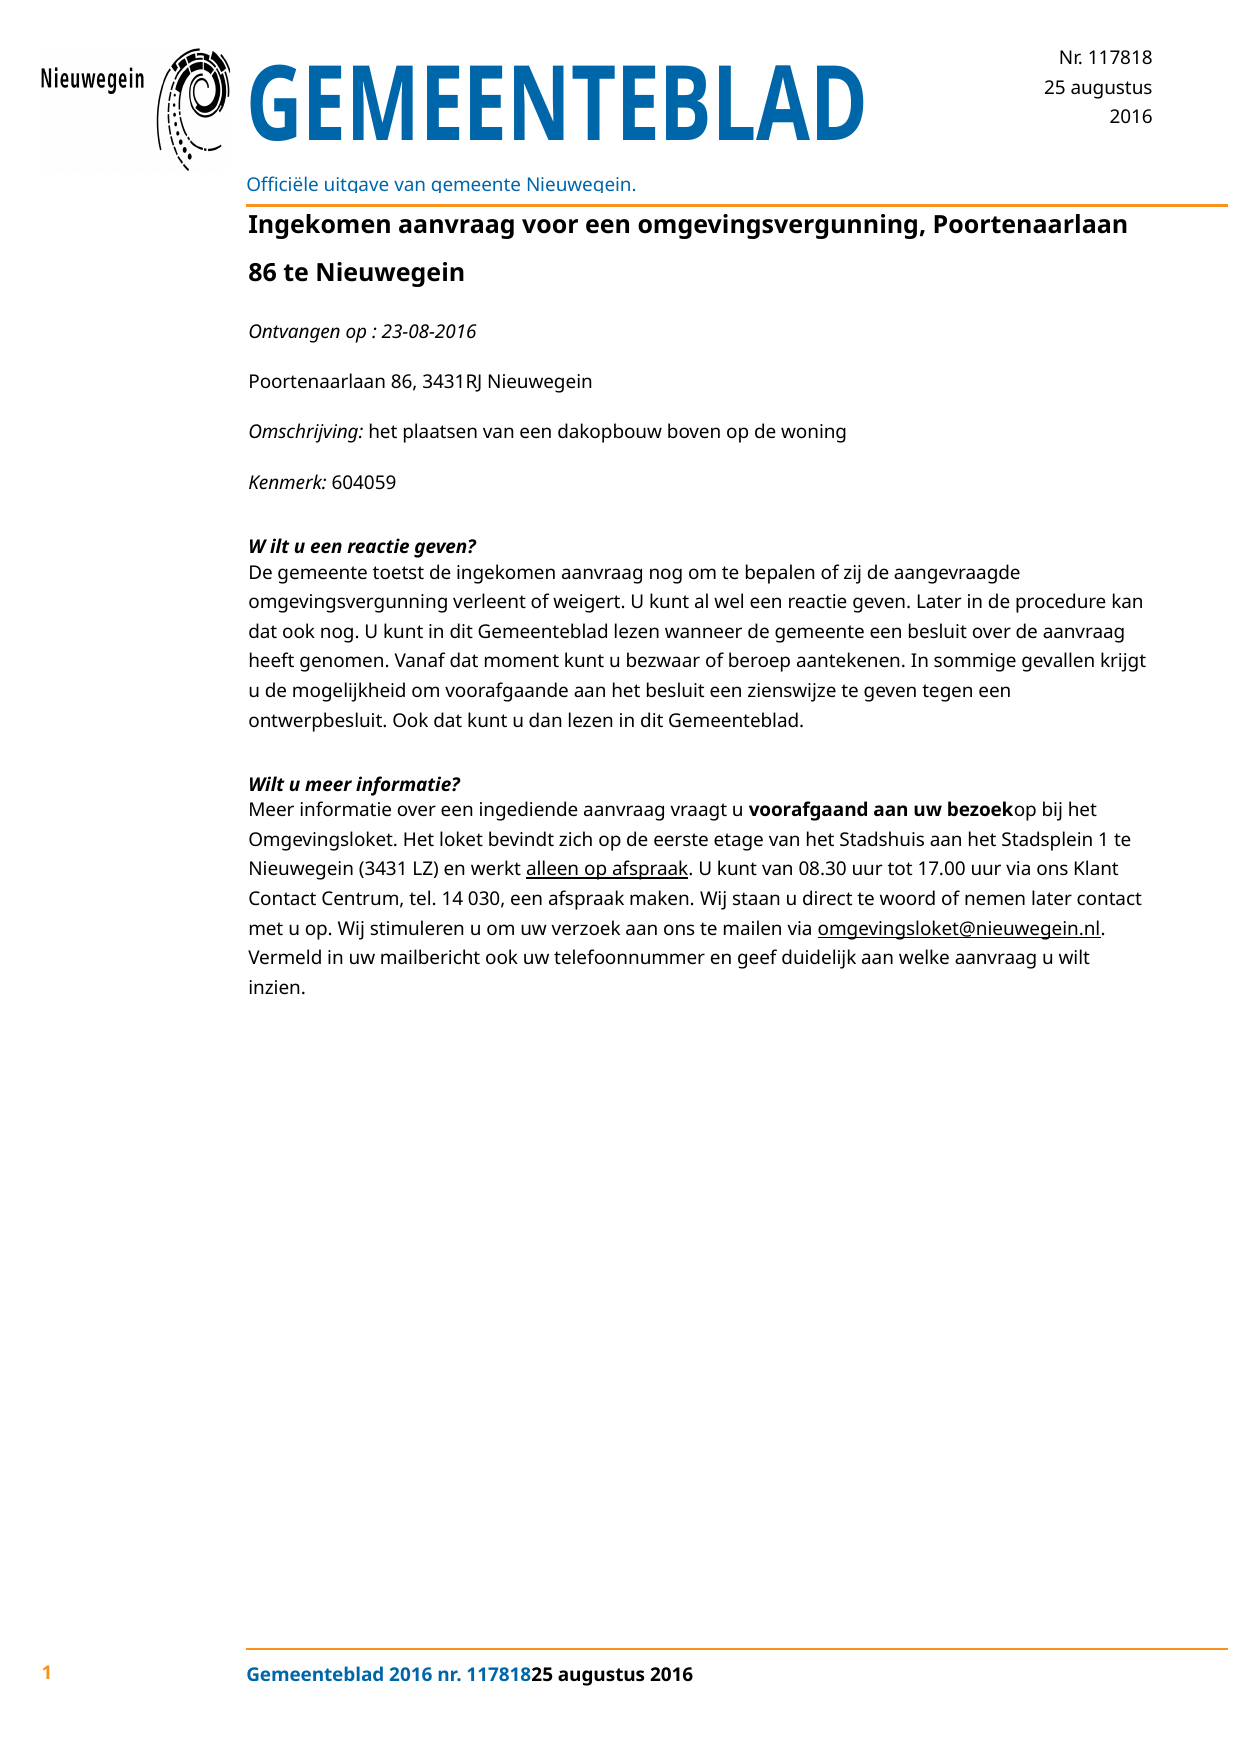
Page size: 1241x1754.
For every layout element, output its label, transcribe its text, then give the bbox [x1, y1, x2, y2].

text Omschrijving: het plaatsen van een dakopbouw boven op de woning [248, 419, 1152, 444]
text De gemeente toetst de ingekomen aanvraag nog om te bepalen of zij de aangevraagde omgevingsvergunning verleent of weigert. U kunt al wel een reactie geven. Later in de procedure kan dat ook nog. U kunt in dit Gemeenteblad lezen wanneer de gemeente een besluit over de aanvraag heeft genomen. Vanaf dat moment kunt u bezwaar of beroep aantekenen. In sommige gevallen krijgt u de mogelijkheid om voorafgaande aan het besluit een zienswijze te geven tegen een ontwerpbesluit. Ook dat kunt u dan lezen in dit Gemeenteblad. [248, 559, 1152, 732]
text Meer informatie over een ingediende aanvraag vraagt u voorafgaand aan uw bezoekop bij het Omgevingsloket. Het loket bevindt zich op de eerste etage van het Stadshuis aan het Stadsplein 1 te Nieuwegein (3431 LZ) en werkt alleen op afspraak. U kunt van 08.30 uur tot 17.00 uur via ons Klant Contact Centrum, tel. 14 030, een afspraak maken. Wij staan u direct te woord of nemen later contact met u op. Wij stimuleren u om uw verzoek aan ons te mailen via omgevingsloket@nieuwegein.nl. Vermeld in uw mailbericht ook uw telefoonnummer en geef duidelijk aan welke aanvraag u wilt inzien. [248, 796, 1152, 1000]
text Kenmerk: 604059 [248, 469, 1152, 495]
text Poortenaarlaan 86, 3431RJ Nieuwegein [248, 368, 1152, 394]
text Ingekomen aanvraag voor een omgevingsvergunning, Poortenaarlaan 86 te Nieuwegein [248, 207, 1152, 288]
text Ontvangen op : 23-08-2016 [248, 318, 1152, 344]
text Wilt u meer informatie? [248, 771, 1152, 796]
picture [41, 47, 231, 172]
text W ilt u een reactie geven? [248, 533, 1152, 559]
